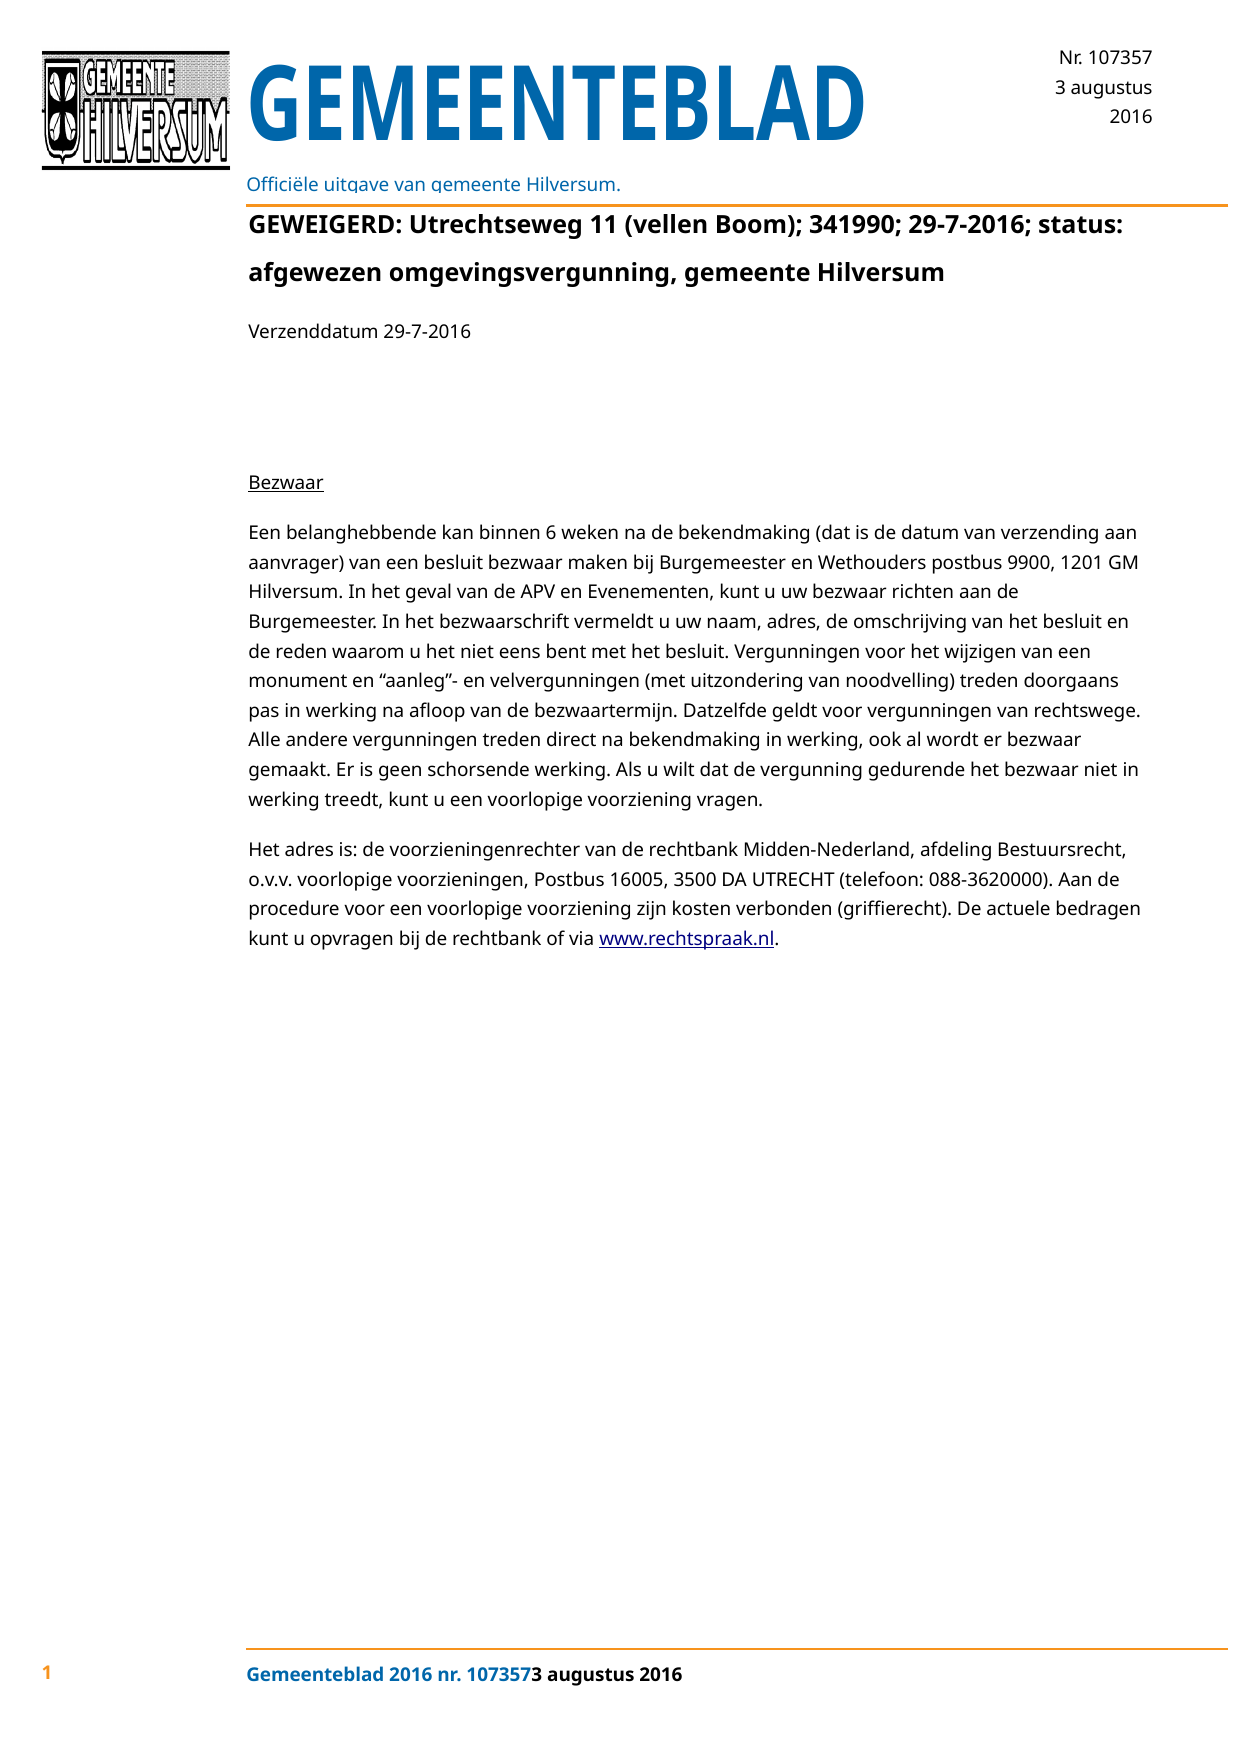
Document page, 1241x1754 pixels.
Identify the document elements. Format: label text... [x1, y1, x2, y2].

picture [41, 47, 231, 172]
text Bezwaar [248, 469, 1152, 495]
text Verzenddatum 29-7-2016 [248, 318, 1152, 344]
text Het adres is: de voorzieningenrechter van de rechtbank Midden-Nederland, afdeling Bestuursrecht, o.v.v. voorlopige voorzieningen, Postbus 16005, 3500 DA UTRECHT (telefoon: 088-3620000). Aan de procedure voor een voorlopige voorziening zijn kosten verbonden (griffierecht). De actuele bedragen kunt u opvragen bij de rechtbank of via www.rechtspraak.nl. [248, 836, 1152, 951]
text Een belanghebbende kan binnen 6 weken na de bekendmaking (dat is de datum van verzending aan aanvrager) van een besluit bezwaar maken bij Burgemeester en Wethouders postbus 9900, 1201 GM Hilversum. In het geval van de APV en Evenementen, kunt u uw bezwaar richten aan de Burgemeester. In het bezwaarschrift vermeldt u uw naam, adres, de omschrijving van het besluit en de reden waarom u het niet eens bent met het besluit. Vergunningen voor het wijzigen van een monument en “aanleg”- en velvergunningen (met uitzondering van noodvelling) treden doorgaans pas in werking na afloop van de bezwaartermijn. Datzelfde geldt voor vergunningen van rechtswege. Alle andere vergunningen treden direct na bekendmaking in werking, ook al wordt er bezwaar gemaakt. Er is geen schorsende werking. Als u wilt dat de vergunning gedurende het bezwaar niet in werking treedt, kunt u een voorlopige voorziening vragen. [248, 519, 1152, 812]
text GEWEIGERD: Utrechtseweg 11 (vellen Boom); 341990; 29-7-2016; status: afgewezen omgevingsvergunning, gemeente Hilversum [248, 207, 1152, 288]
